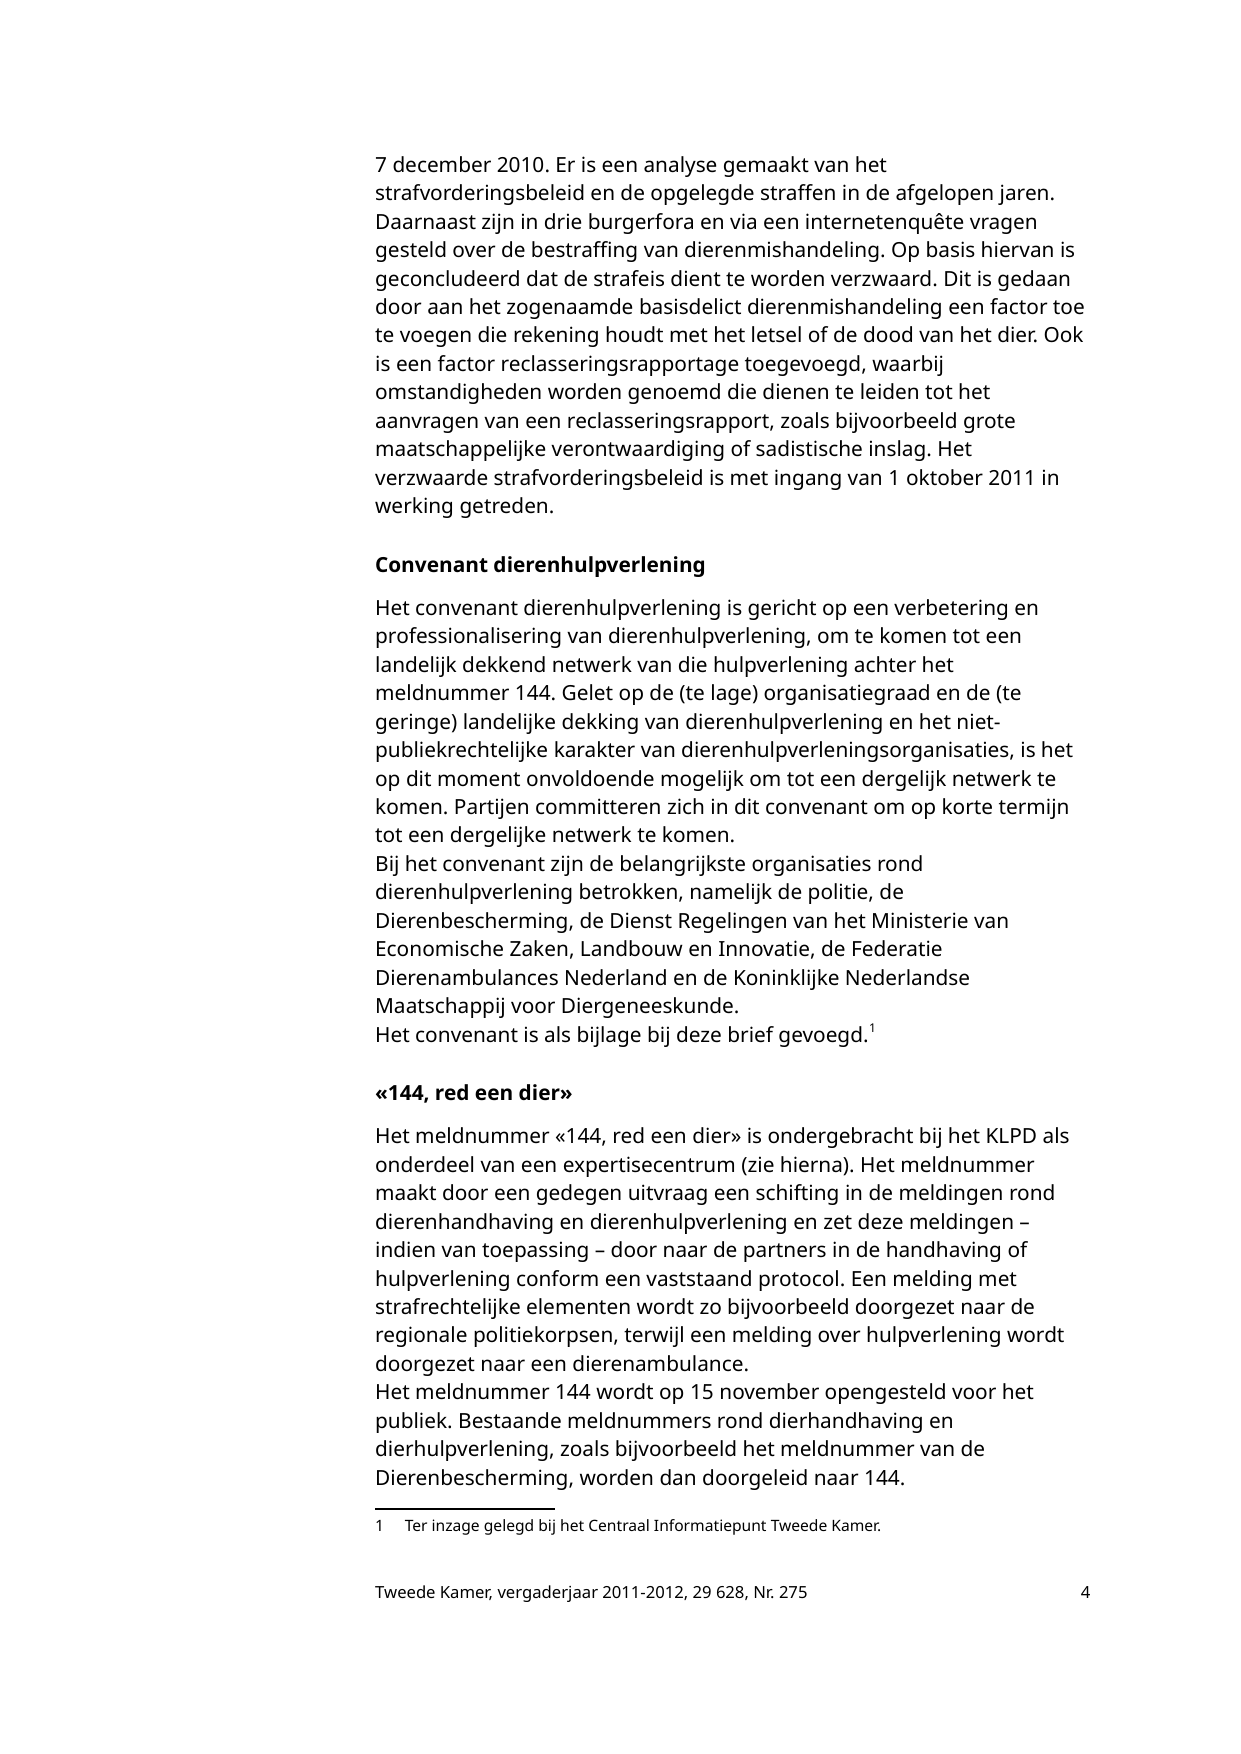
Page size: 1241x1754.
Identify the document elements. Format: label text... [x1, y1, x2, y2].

text Het convenant is als bijlage bij deze brief gevoegd. [375, 1020, 1090, 1048]
text Het meldnummer 144 wordt op 15 november opengesteld voor het publiek. Bestaande meldnummers rond dierhandhaving en dierhulpverlening, zoals bijvoorbeeld het meldnummer van de Dierenbescherming, worden dan doorgeleid naar 144. [375, 1377, 1090, 1491]
text Convenant dierenhulpverlening [375, 550, 1090, 578]
text Bij het convenant zijn de belangrijkste organisaties rond dierenhulpverlening betrokken, namelijk de politie, de Dierenbescherming, de Dienst Regelingen van het Ministerie van Economische Zaken, Landbouw en Innovatie, de Federatie Dierenambulances Nederland en de Koninklijke Nederlandse Maatschappij voor Diergeneeskunde. [375, 849, 1090, 1020]
text 7 december 2010. Er is een analyse gemaakt van het strafvorderingsbeleid en de opgelegde straffen in de afgelopen jaren. Daarnaast zijn in drie burgerfora en via een internetenquête vragen gesteld over de bestraffing van dierenmishandeling. Op basis hiervan is geconcludeerd dat de strafeis dient te worden verzwaard. Dit is gedaan door aan het zogenaamde basisdelict dierenmishandeling een factor toe te voegen die rekening houdt met het letsel of de dood van het dier. Ook is een factor reclasseringsrapportage toegevoegd, waarbij omstandigheden worden genoemd die dienen te leiden tot het aanvragen van een reclasseringsrapport, zoals bijvoorbeeld grote maatschappelijke verontwaardiging of sadistische inslag. Het verzwaarde strafvorderingsbeleid is met ingang van 1 oktober 2011 in werking getreden. [375, 150, 1090, 520]
text «144, red een dier» [375, 1078, 1090, 1107]
text Het meldnummer «144, red een dier» is ondergebracht bij het KLPD als onderdeel van een expertisecentrum (zie hierna). Het meldnummer maakt door een gedegen uitvraag een schifting in de meldingen rond dierenhandhaving en dierenhulpverlening en zet deze meldingen – indien van toepassing – door naar de partners in de handhaving of hulpverlening conform een vaststaand protocol. Een melding met strafrechtelijke elementen wordt zo bijvoorbeeld doorgezet naar de regionale politiekorpsen, terwijl een melding over hulpverlening wordt doorgezet naar een dierenambulance. [375, 1122, 1090, 1377]
text Het convenant dierenhulpverlening is gericht op een verbetering en professionalisering van dierenhulpverlening, om te komen tot een landelijk dekkend netwerk van die hulpverlening achter het meldnummer 144. Gelet op de (te lage) organisatiegraad en de (te geringe) landelijke dekking van dierenhulpverlening en het niet-publiekrechtelijke karakter van dierenhulpverleningsorganisaties, is het op dit moment onvoldoende mogelijk om tot een dergelijk netwerk te komen. Partijen committeren zich in dit convenant om op korte termijn tot een dergelijke netwerk te komen. [375, 593, 1090, 849]
text Ter inzage gelegd bij het Centraal Informatiepunt Tweede Kamer. [375, 1508, 1090, 1536]
